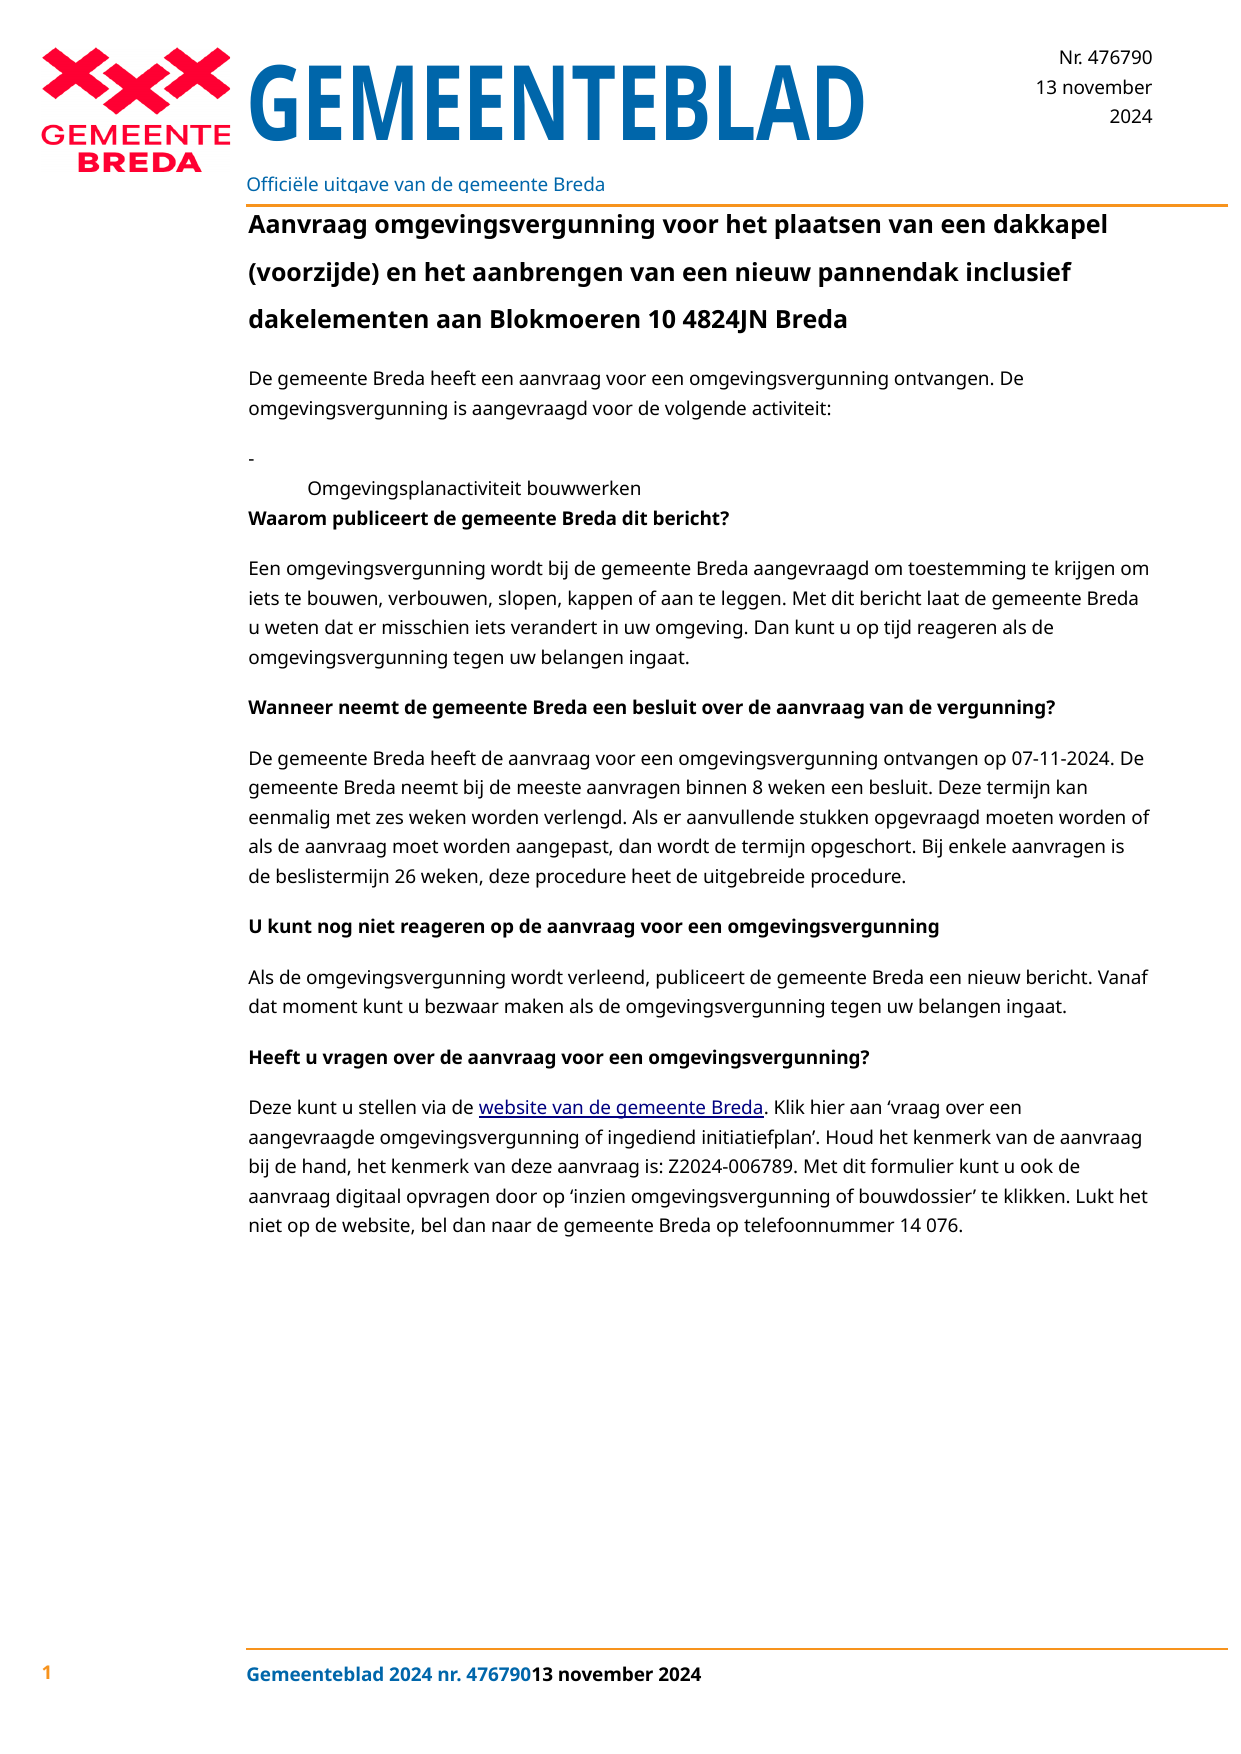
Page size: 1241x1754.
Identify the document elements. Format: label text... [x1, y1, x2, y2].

picture [41, 47, 231, 172]
text De gemeente Breda heeft de aanvraag voor een omgevingsvergunning ontvangen op 07-11-2024. De gemeente Breda neemt bij de meeste aanvragen binnen 8 weken een besluit. Deze termijn kan eenmalig met zes weken worden verlengd. Als er aanvullende stukken opgevraagd moeten worden of als de aanvraag moet worden aangepast, dan wordt de termijn opgeschort. Bij enkele aanvragen is de beslistermijn 26 weken, deze procedure heet de uitgebreide procedure. [248, 745, 1152, 889]
text Waarom publiceert de gemeente Breda dit bericht? [248, 505, 1152, 530]
text Heeft u vragen over de aanvraag voor een omgevingsvergunning? [248, 1044, 1152, 1069]
text Als de omgevingsvergunning wordt verleend, publiceert de gemeente Breda een nieuw bericht. Vanaf dat moment kunt u bezwaar maken als de omgevingsvergunning tegen uw belangen ingaat. [248, 964, 1152, 1019]
text U kunt nog niet reageren op de aanvraag voor een omgevingsvergunning [248, 913, 1152, 939]
text Aanvraag omgevingsvergunning voor het plaatsen van een dakkapel (voorzijde) en het aanbrengen van een nieuw pannendak inclusief dakelementen aan Blokmoeren 10 4824JN Breda [248, 207, 1152, 336]
text Een omgevingsvergunning wordt bij de gemeente Breda aangevraagd om toestemming te krijgen om iets te bouwen, verbouwen, slopen, kappen of aan te leggen. Met dit bericht laat de gemeente Breda u weten dat er misschien iets verandert in uw omgeving. Dan kunt u op tijd reageren als de omgevingsvergunning tegen uw belangen ingaat. [248, 555, 1152, 669]
text Wanneer neemt de gemeente Breda een besluit over de aanvraag van de vergunning? [248, 694, 1152, 720]
text De gemeente Breda heeft een aanvraag voor een omgevingsvergunning ontvangen. De omgevingsvergunning is aangevraagd voor de volgende activiteit: [248, 366, 1152, 421]
list Omgevingsplanactiviteit bouwwerken [248, 475, 1152, 501]
text Deze kunt u stellen via de website van de gemeente Breda. Klik hier aan ‘vraag over een aangevraagde omgevingsvergunning of ingediend initiatiefplan’. Houd het kenmerk van de aanvraag bij de hand, het kenmerk van deze aanvraag is: Z2024-006789. Met dit formulier kunt u ook de aanvraag digitaal opvragen door op ‘inzien omgevingsvergunning of bouwdossier’ te klikken. Lukt het niet op de website, bel dan naar de gemeente Breda op telefoonnummer 14 076. [248, 1094, 1152, 1238]
